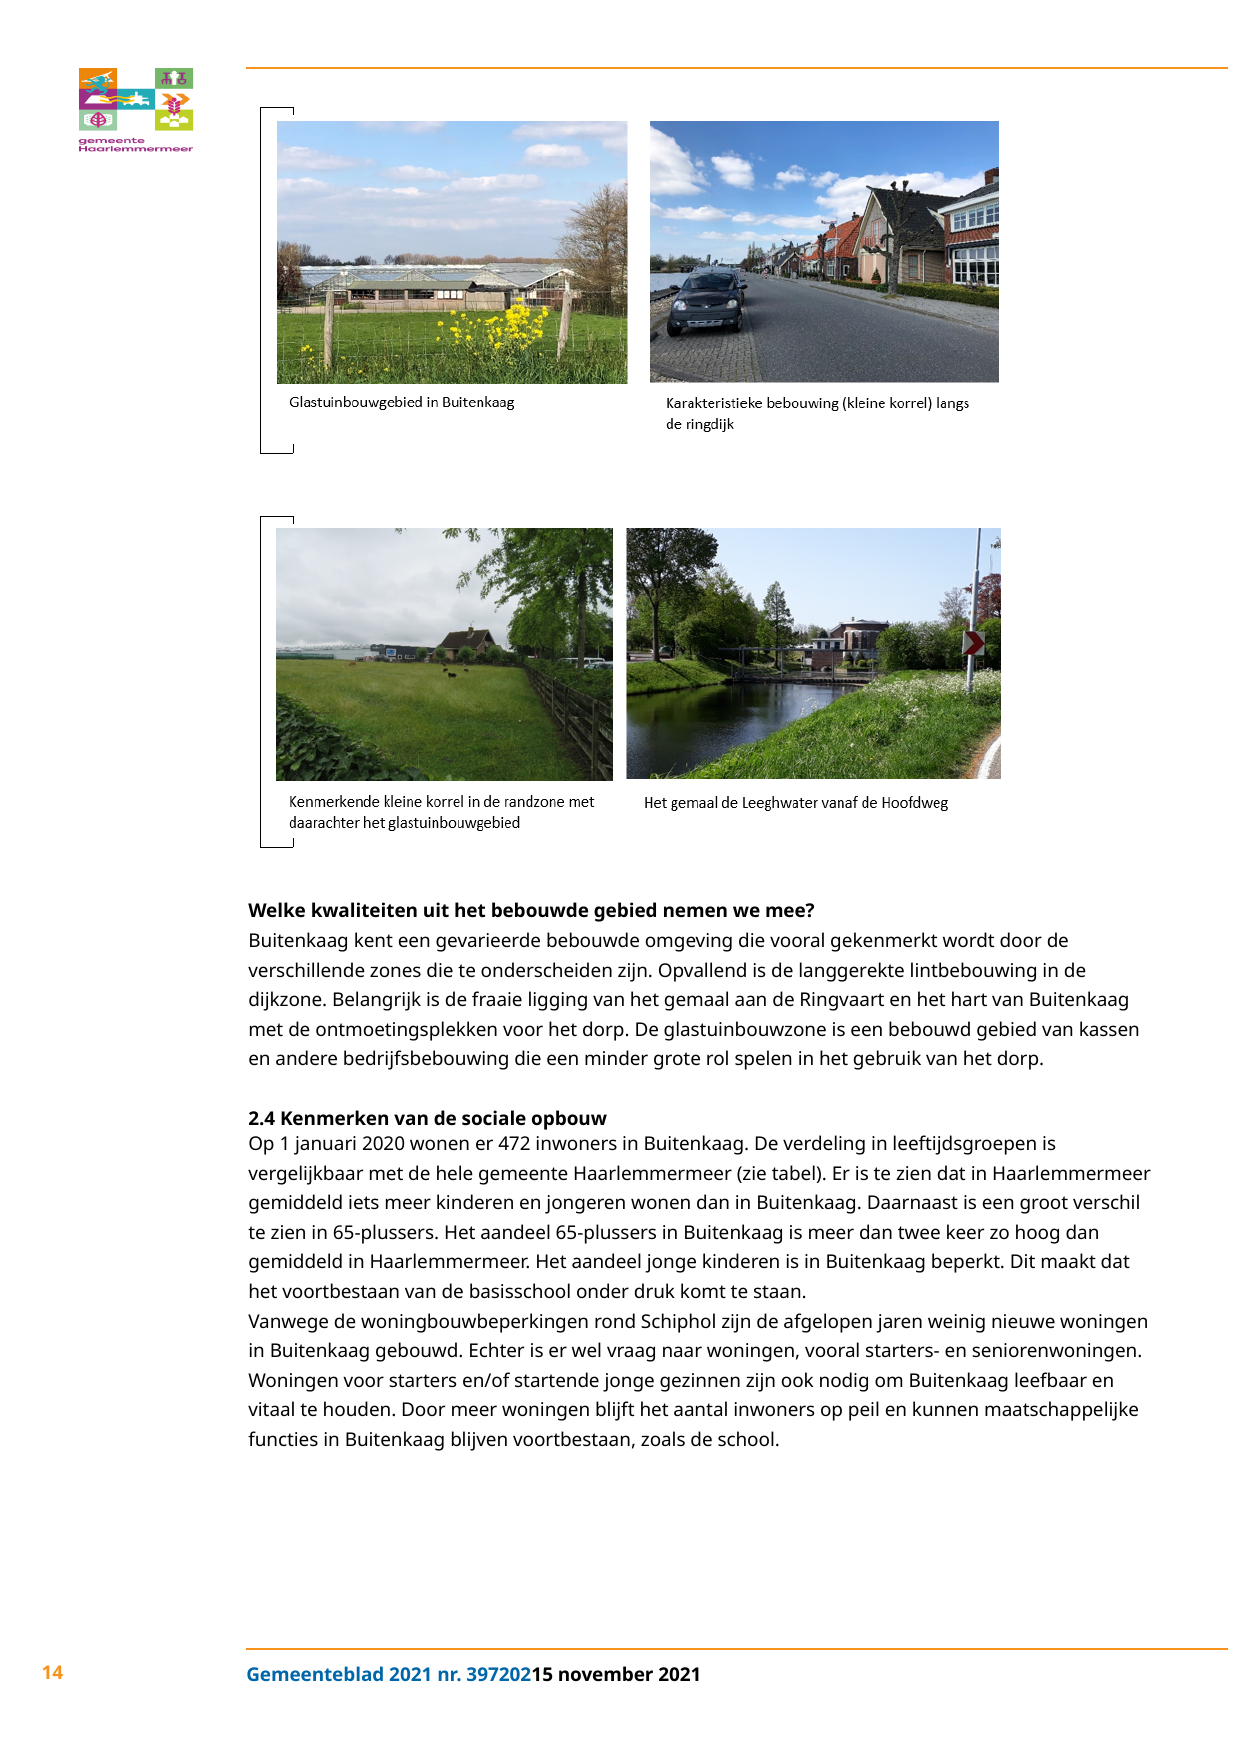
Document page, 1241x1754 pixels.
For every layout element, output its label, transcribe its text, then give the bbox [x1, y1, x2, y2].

picture [268, 115, 1008, 444]
picture [268, 524, 1008, 838]
text Op 1 januari 2020 wonen er 472 inwoners in Buitenkaag. De verdeling in leeftijdsgroepen is vergelijkbaar met de hele gemeente Haarlemmermeer (zie tabel). Er is te zien dat in Haarlemmermeer gemiddeld iets meer kinderen en jongeren wonen dan in Buitenkaag. Daarnaast is een groot verschil te zien in 65-plussers. Het aandeel 65-plussers in Buitenkaag is meer dan twee keer zo hoog dan gemiddeld in Haarlemmermeer. Het aandeel jonge kinderen is in Buitenkaag beperkt. Dit maakt dat het voortbestaan van de basisschool onder druk komt te staan. [248, 1130, 1152, 1304]
text Welke kwaliteiten uit het bebouwde gebied nemen we mee? [248, 898, 1152, 923]
text Buitenkaag kent een gevarieerde bebouwde omgeving die vooral gekenmerkt wordt door de verschillende zones die te onderscheiden zijn. Opvallend is de langgerekte lintbebouwing in de dijkzone. Belangrijk is de fraaie ligging van het gemaal aan de Ringvaart en het hart van Buitenkaag met de ontmoetingsplekken voor het dorp. De glastuinbouwzone is een bebouwd gebied van kassen en andere bedrijfsbebouwing die een minder grote rol spelen in het gebruik van het dorp. [248, 927, 1152, 1071]
text 2.4 Kenmerken van de sociale opbouw [248, 1105, 1152, 1130]
text Vanwege de woningbouwbeperkingen rond Schiphol zijn de afgelopen jaren weinig nieuwe woningen in Buitenkaag gebouwd. Echter is er wel vraag naar woningen, vooral starters- en seniorenwoningen. Woningen voor starters en/of startende jonge gezinnen zijn ook nodig om Buitenkaag leefbaar en vitaal te houden. Door meer woningen blijft het aantal inwoners op peil en kunnen maatschappelijke functies in Buitenkaag blijven voortbestaan, zoals de school. [248, 1308, 1152, 1452]
picture [41, 47, 231, 172]
